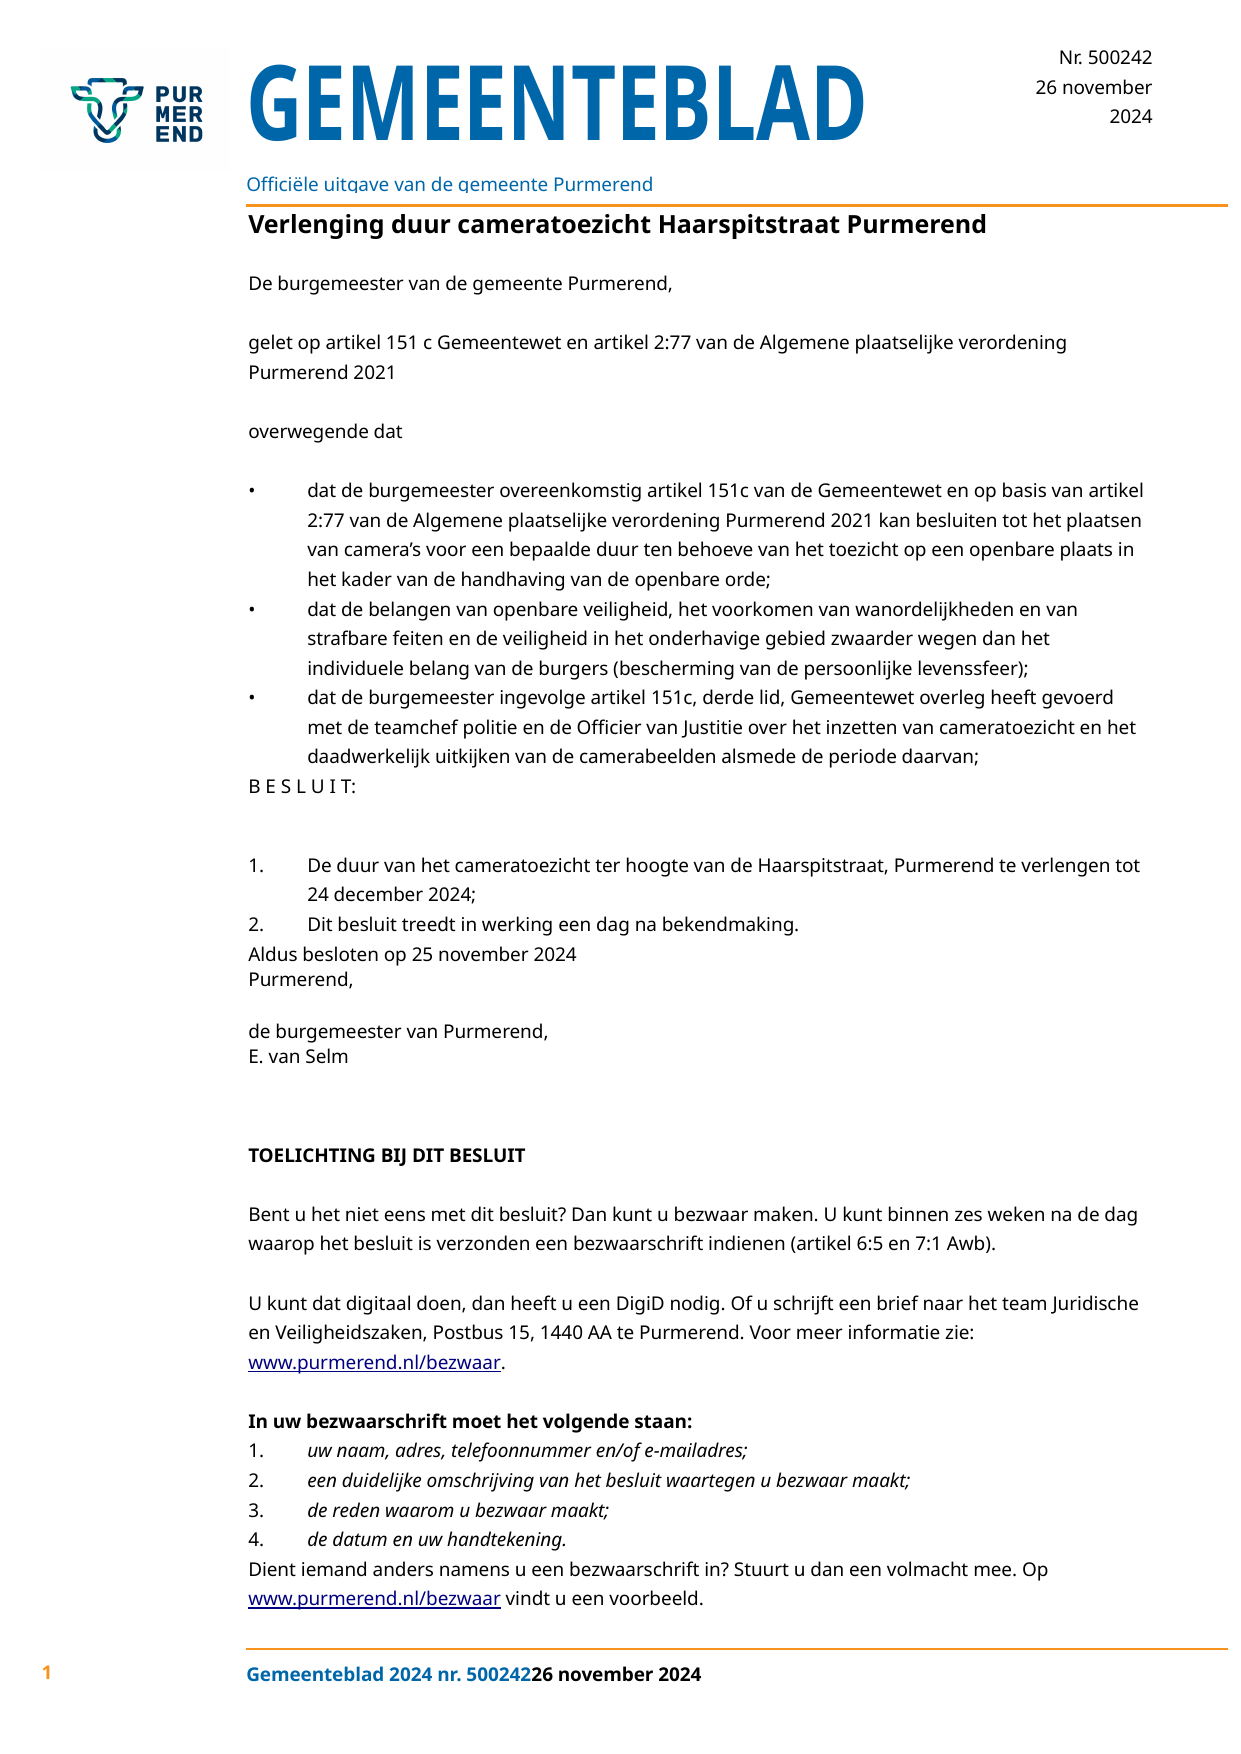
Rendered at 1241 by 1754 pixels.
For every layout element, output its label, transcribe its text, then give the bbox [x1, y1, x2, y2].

text de burgemeester van Purmerend, [248, 1018, 1152, 1044]
picture [41, 47, 231, 172]
list dat de burgemeester overeenkomstig artikel 151c van de Gemeentewet en op basis van artikel 2:77 van de Algemene plaatselijke verordening Purmerend 2021 kan besluiten tot het plaatsen van camera’s voor een bepaalde duur ten behoeve van het toezicht op een openbare plaats in het kader van de handhaving van de openbare orde; [248, 477, 1152, 592]
text B E S L U I T: [248, 773, 1152, 799]
list De duur van het cameratoezicht ter hoogte van de Haarspitstraat, Purmerend te verlengen tot 24 december 2024; [248, 852, 1152, 907]
list dat de belangen van openbare veiligheid, het voorkomen van wanordelijkheden en van strafbare feiten en de veiligheid in het onderhavige gebied zwaarder wegen dan het individuele belang van de burgers (bescherming van de persoonlijke levenssfeer); [248, 596, 1152, 681]
text Verlenging duur cameratoezicht Haarspitstraat Purmerend [248, 207, 1152, 241]
list Dit besluit treedt in werking een dag na bekendmaking. [248, 911, 1152, 937]
list dat de burgemeester ingevolge artikel 151c, derde lid, Gemeentewet overleg heeft gevoerd met de teamchef politie en de Officier van Justitie over het inzetten van cameratoezicht en het daadwerkelijk uitkijken van de camerabeelden alsmede de periode daarvan; [248, 684, 1152, 769]
text De burgemeester van de gemeente Purmerend, [248, 270, 1152, 296]
text E. van Selm [248, 1044, 1152, 1069]
text overwegende dat [248, 418, 1152, 444]
text Aldus besloten op 25 november 2024 [248, 941, 1152, 967]
text gelet op artikel 151 c Gemeentewet en artikel 2:77 van de Algemene plaatselijke verordening Purmerend 2021 [248, 329, 1152, 385]
table_header TOELICHTING BIJ DIT BESLUIT Bent u het niet eens met dit besluit? Dan kunt u bezwaar maken. U kunt binnen zes weken na de dag waarop het besluit is verzonden een bezwaarschrift indienen (artikel 6:5 en 7:1 Awb). U kunt dat digitaal doen, dan heeft u een DigiD nodig. Of u schrijft een brief naar het team Juridische en Veiligheidszaken, Postbus 15, 1440 AA te Purmerend. Voor meer informatie zie: www.purmerend.nl/bezwaar. In uw bezwaarschrift moet het volgende staan: uw naam, adres, telefoonnummer en/of e-mailadres; een duidelijke omschrijving van het besluit waartegen u bezwaar maakt; de reden waarom u bezwaar maakt; de datum en uw handtekening. Dient iemand anders namens u een bezwaarschrift in? Stuurt u dan een volmacht mee. Op www.purmerend.nl/bezwaar vindt u een voorbeeld. [248, 1142, 1152, 1611]
text Purmerend, [248, 967, 1152, 992]
